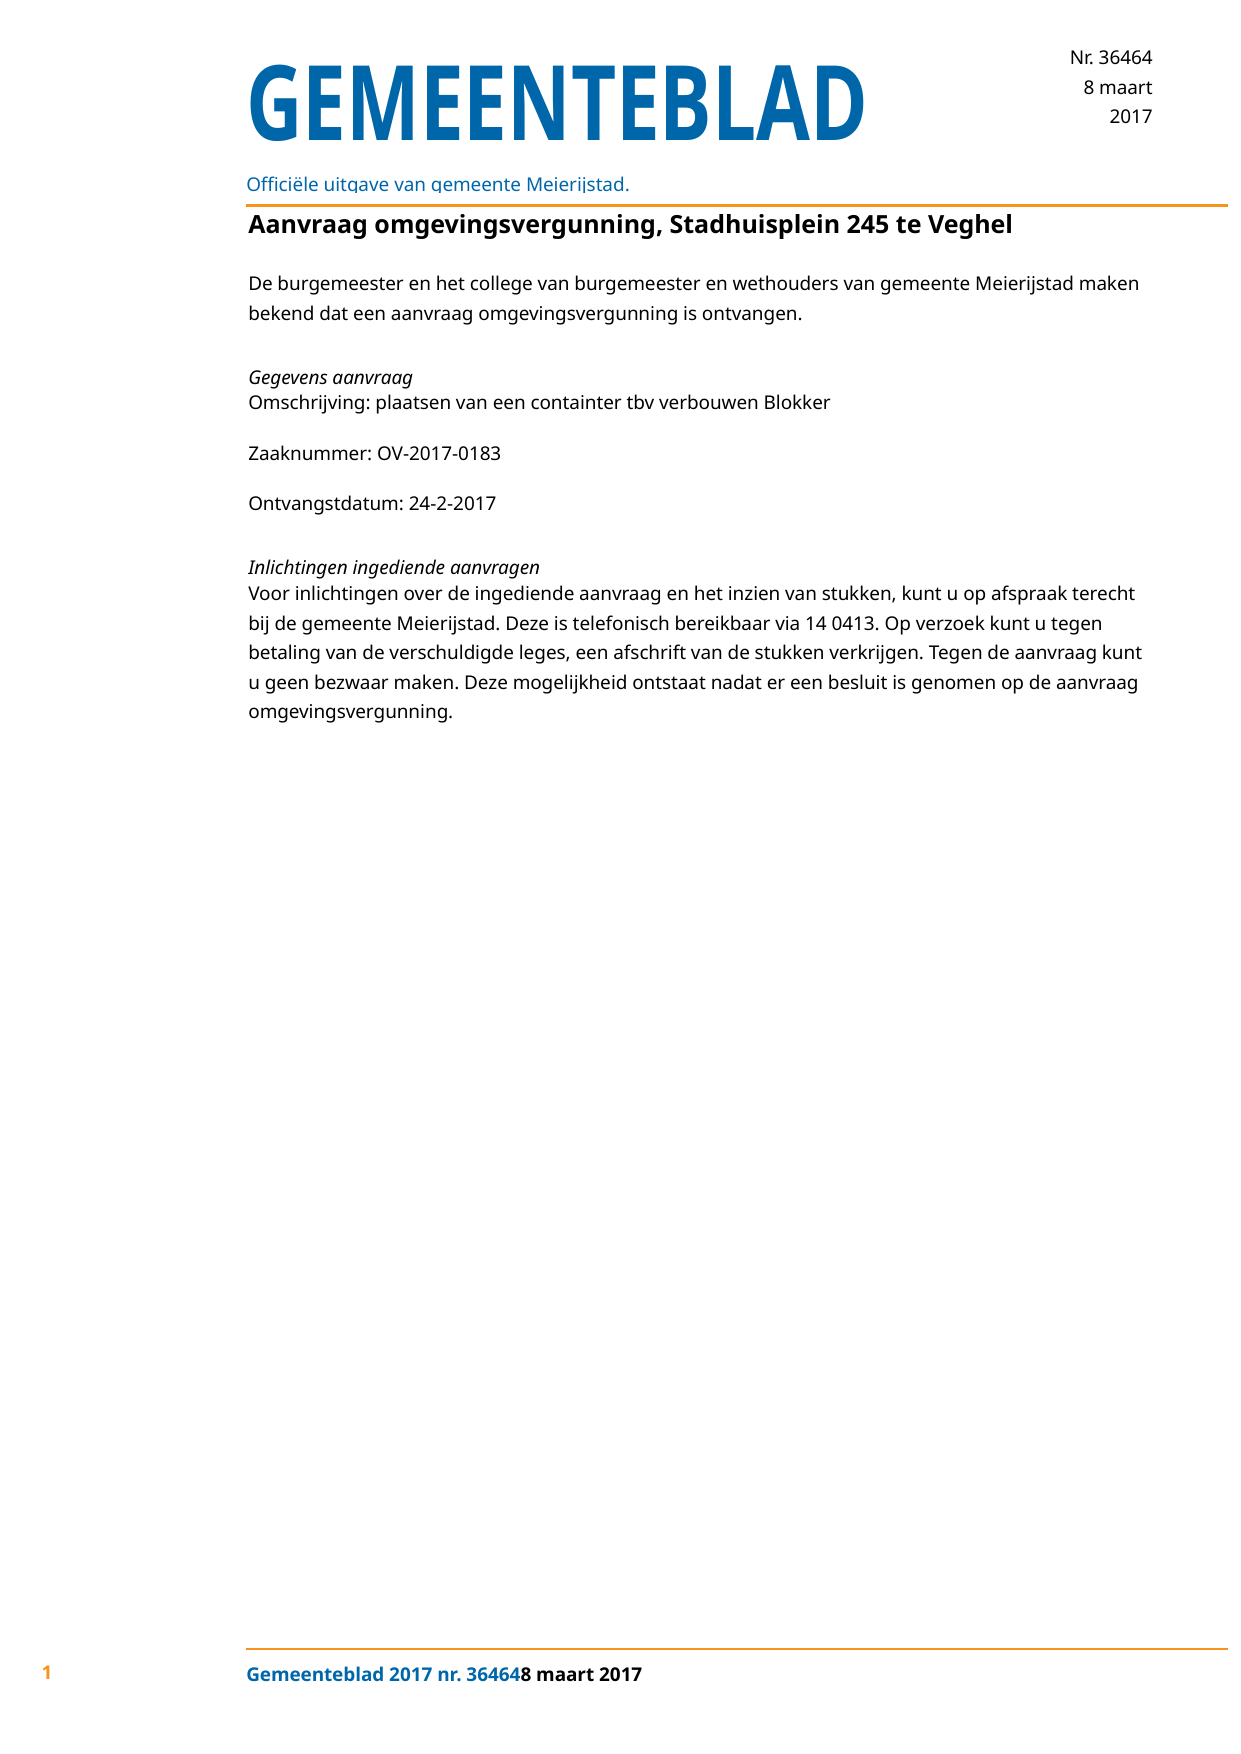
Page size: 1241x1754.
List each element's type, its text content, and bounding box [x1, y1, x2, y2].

text Inlichtingen ingediende aanvragen [248, 554, 1152, 580]
text Ontvangstdatum: 24-2-2017 [248, 490, 1152, 516]
text Aanvraag omgevingsvergunning, Stadhuisplein 245 te Veghel [248, 207, 1152, 241]
text Voor inlichtingen over de ingediende aanvraag en het inzien van stukken, kunt u op afspraak terecht bij de gemeente Meierijstad. Deze is telefonisch bereikbaar via 14 0413. Op verzoek kunt u tegen betaling van de verschuldigde leges, een afschrift van de stukken verkrijgen. Tegen de aanvraag kunt u geen bezwaar maken. Deze mogelijkheid ontstaat nadat er een besluit is genomen op de aanvraag omgevingsvergunning. [248, 580, 1152, 724]
text De burgemeester en het college van burgemeester en wethouders van gemeente Meierijstad maken bekend dat een aanvraag omgevingsvergunning is ontvangen. [248, 270, 1152, 326]
text Zaaknummer: OV-2017-0183 [248, 440, 1152, 466]
text Omschrijving: plaatsen van een containter tbv verbouwen Blokker [248, 389, 1152, 415]
picture [41, 47, 231, 172]
text Gegevens aanvraag [248, 364, 1152, 389]
